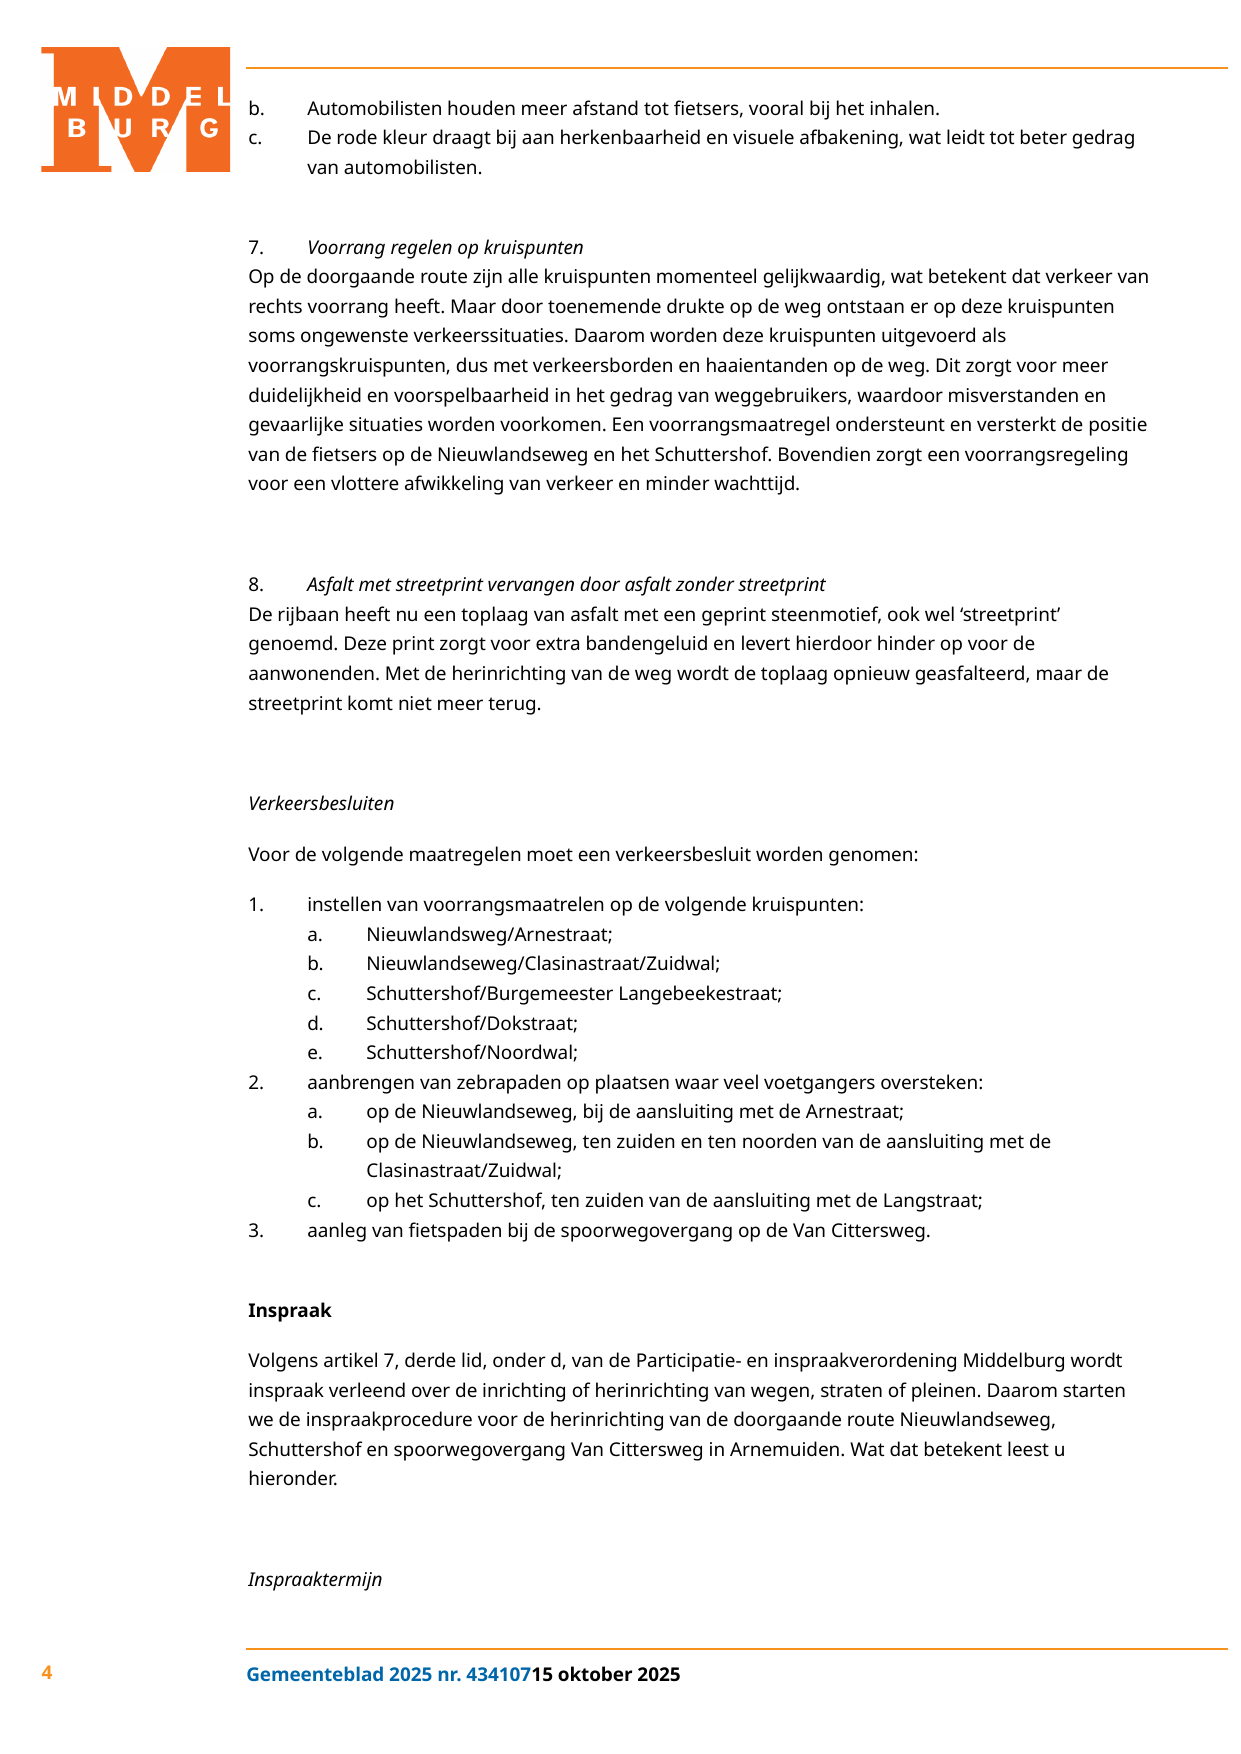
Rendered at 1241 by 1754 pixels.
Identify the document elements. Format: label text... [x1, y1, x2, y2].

list Schuttershof/Burgemeester Langebeekestraat; [307, 980, 1152, 1006]
list Nieuwlandsweg/Arnestraat; [307, 921, 1152, 947]
list aanbrengen van zebrapaden op plaatsen waar veel voetgangers oversteken: [248, 1069, 1152, 1095]
text Op de doorgaande route zijn alle kruispunten momenteel gelijkwaardig, wat betekent dat verkeer van rechts voorrang heeft. Maar door toenemende drukte op de weg ontstaan er op deze kruispunten soms ongewenste verkeerssituaties. Daarom worden deze kruispunten uitgevoerd als voorrangskruispunten, dus met verkeersborden en haaientanden op de weg. Dit zorgt voor meer duidelijkheid en voorspelbaarheid in het gedrag van weggebruikers, waardoor misverstanden en gevaarlijke situaties worden voorkomen. Een voorrangsmaatregel ondersteunt en versterkt de positie van de fietsers op de Nieuwlandseweg en het Schuttershof. Bovendien zorgt een voorrangsregeling voor een vlottere afwikkeling van verkeer en minder wachttijd. [248, 263, 1152, 496]
text Volgens artikel 7, derde lid, onder d, van de Participatie- en inspraakverordening Middelburg wordt inspraak verleend over de inrichting of herinrichting van wegen, straten of pleinen. Daarom starten we de inspraakprocedure voor de herinrichting van de doorgaande route Nieuwlandseweg, Schuttershof en spoorwegovergang Van Cittersweg in Arnemuiden. Wat dat betekent leest u hieronder. [248, 1347, 1152, 1491]
list De rode kleur draagt bij aan herkenbaarheid en visuele afbakening, wat leidt tot beter gedrag van automobilisten. [248, 124, 1152, 180]
list Schuttershof/Noordwal; [307, 1039, 1152, 1065]
list aanleg van fietspaden bij de spoorwegovergang op de Van Cittersweg. [248, 1217, 1152, 1243]
list instellen van voorrangsmaatrelen op de volgende kruispunten: [248, 891, 1152, 917]
list op het Schuttershof, ten zuiden van de aansluiting met de Langstraat; [307, 1187, 1152, 1213]
list Asfalt met streetprint vervangen door asfalt zonder streetprint [248, 571, 1152, 597]
text Voor de volgende maatregelen moet een verkeersbesluit worden genomen: [248, 841, 1152, 867]
text Inspraaktermijn [248, 1566, 1152, 1592]
text Inspraak [248, 1297, 1152, 1323]
text Verkeersbesluiten [248, 791, 1152, 816]
list Automobilisten houden meer afstand tot fietsers, vooral bij het inhalen. [248, 95, 1152, 121]
list Schuttershof/Dokstraat; [307, 1010, 1152, 1036]
text De rijbaan heeft nu een toplaag van asfalt met een geprint steenmotief, ook wel ‘streetprint’ genoemd. Deze print zorgt voor extra bandengeluid en levert hierdoor hinder op voor de aanwonenden. Met de herinrichting van de weg wordt de toplaag opnieuw geasfalteerd, maar de streetprint komt niet meer terug. [248, 601, 1152, 716]
list op de Nieuwlandseweg, ten zuiden en ten noorden van de aansluiting met de Clasinastraat/Zuidwal; [307, 1128, 1152, 1183]
picture [41, 47, 231, 172]
list Nieuwlandseweg/Clasinastraat/Zuidwal; [307, 951, 1152, 976]
list op de Nieuwlandseweg, bij de aansluiting met de Arnestraat; [307, 1098, 1152, 1124]
list Voorrang regelen op kruispunten [248, 234, 1152, 260]
